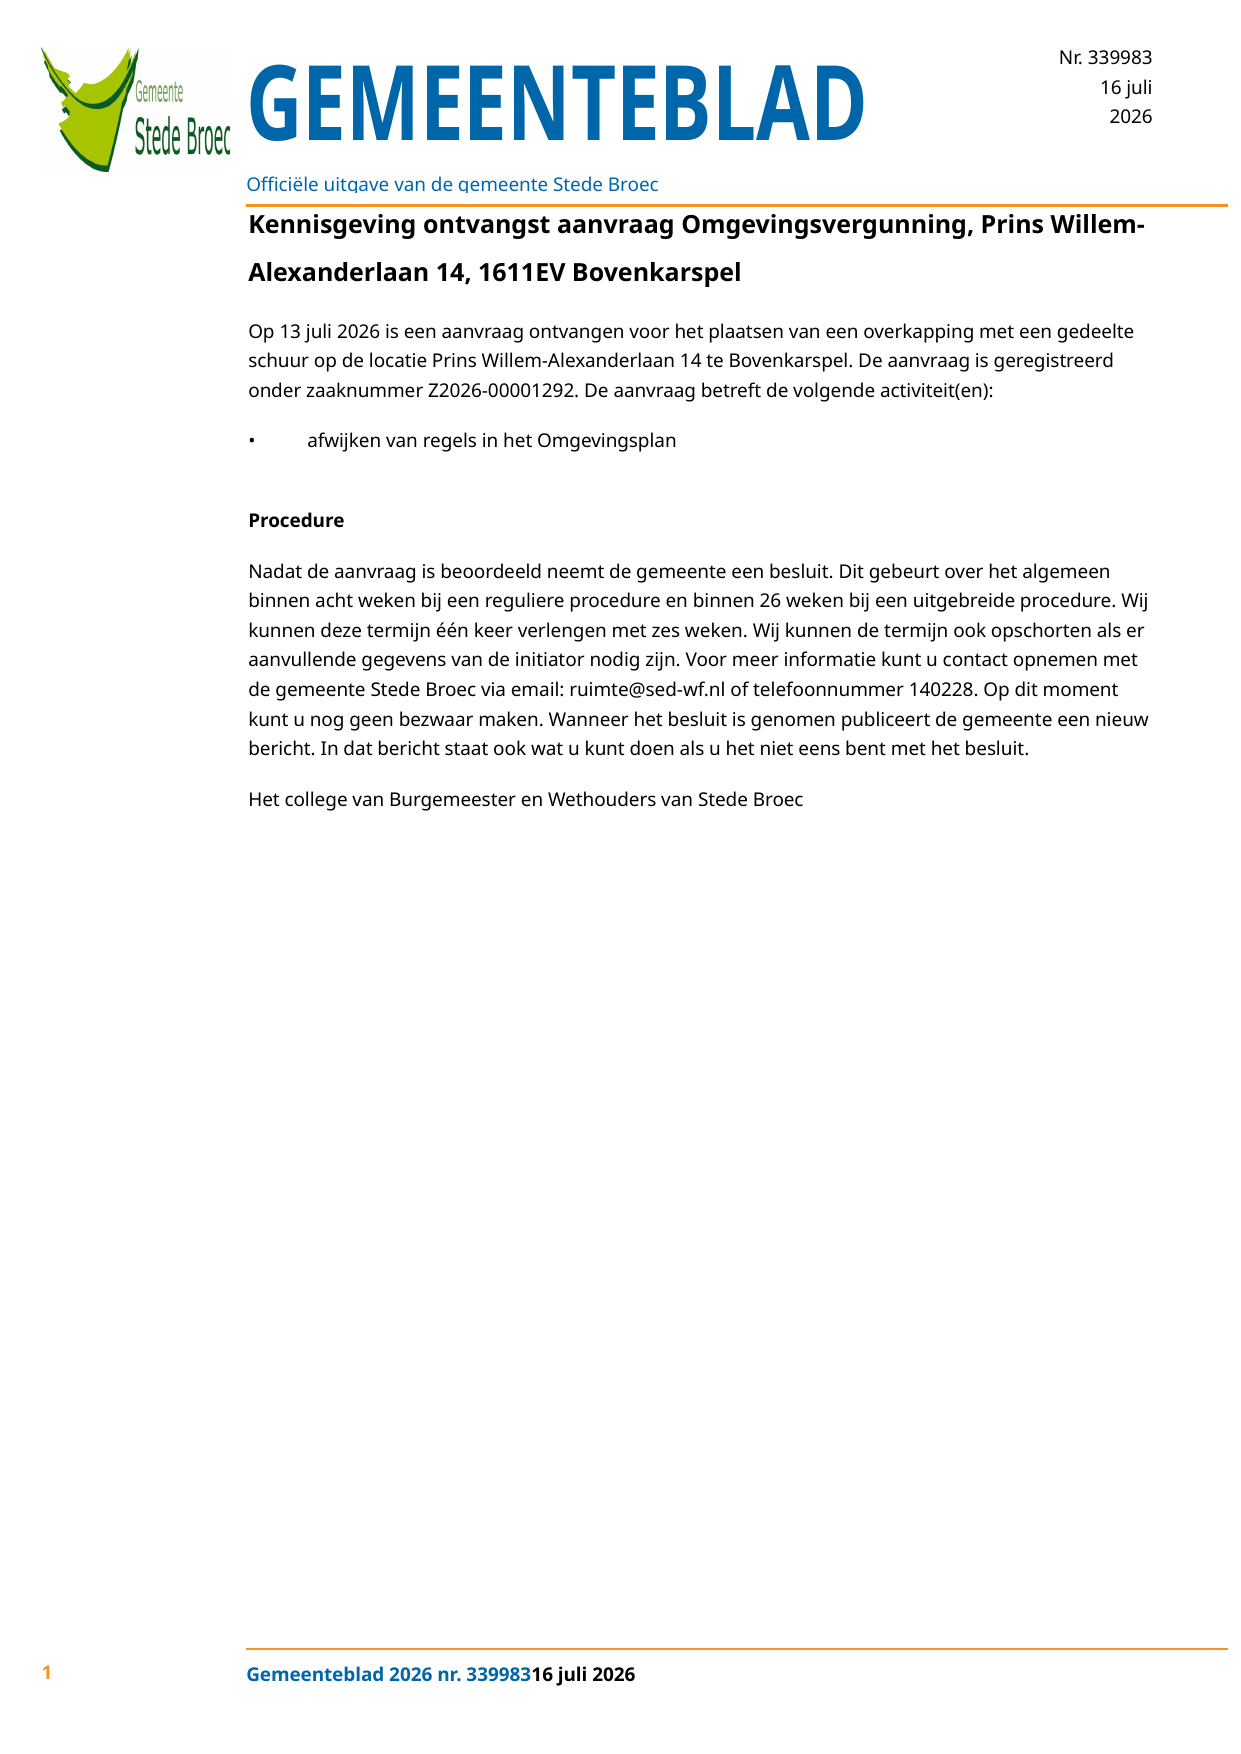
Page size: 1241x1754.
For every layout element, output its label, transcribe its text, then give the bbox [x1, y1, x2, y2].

text Procedure [248, 507, 1152, 533]
picture [41, 47, 231, 172]
text Het college van Burgemeester en Wethouders van Stede Broec [248, 786, 1152, 812]
list afwijken van regels in het Omgevingsplan [248, 427, 1152, 453]
text Op 13 juli 2026 is een aanvraag ontvangen voor het plaatsen van een overkapping met een gedeelte schuur op de locatie Prins Willem-Alexanderlaan 14 te Bovenkarspel. De aanvraag is geregistreerd onder zaaknummer Z2026-00001292. De aanvraag betreft de volgende activiteit(en): [248, 318, 1152, 403]
text Kennisgeving ontvangst aanvraag Omgevingsvergunning, Prins Willem-Alexanderlaan 14, 1611EV Bovenkarspel [248, 207, 1152, 288]
text Nadat de aanvraag is beoordeeld neemt de gemeente een besluit. Dit gebeurt over het algemeen binnen acht weken bij een reguliere procedure en binnen 26 weken bij een uitgebreide procedure. Wij kunnen deze termijn één keer verlengen met zes weken. Wij kunnen de termijn ook opschorten als er aanvullende gegevens van de initiator nodig zijn. Voor meer informatie kunt u contact opnemen met de gemeente Stede Broec via email: ruimte@sed-wf.nl of telefoonnummer 140228. Op dit moment kunt u nog geen bezwaar maken. Wanneer het besluit is genomen publiceert de gemeente een nieuw bericht. In dat bericht staat ook wat u kunt doen als u het niet eens bent met het besluit. [248, 558, 1152, 761]
